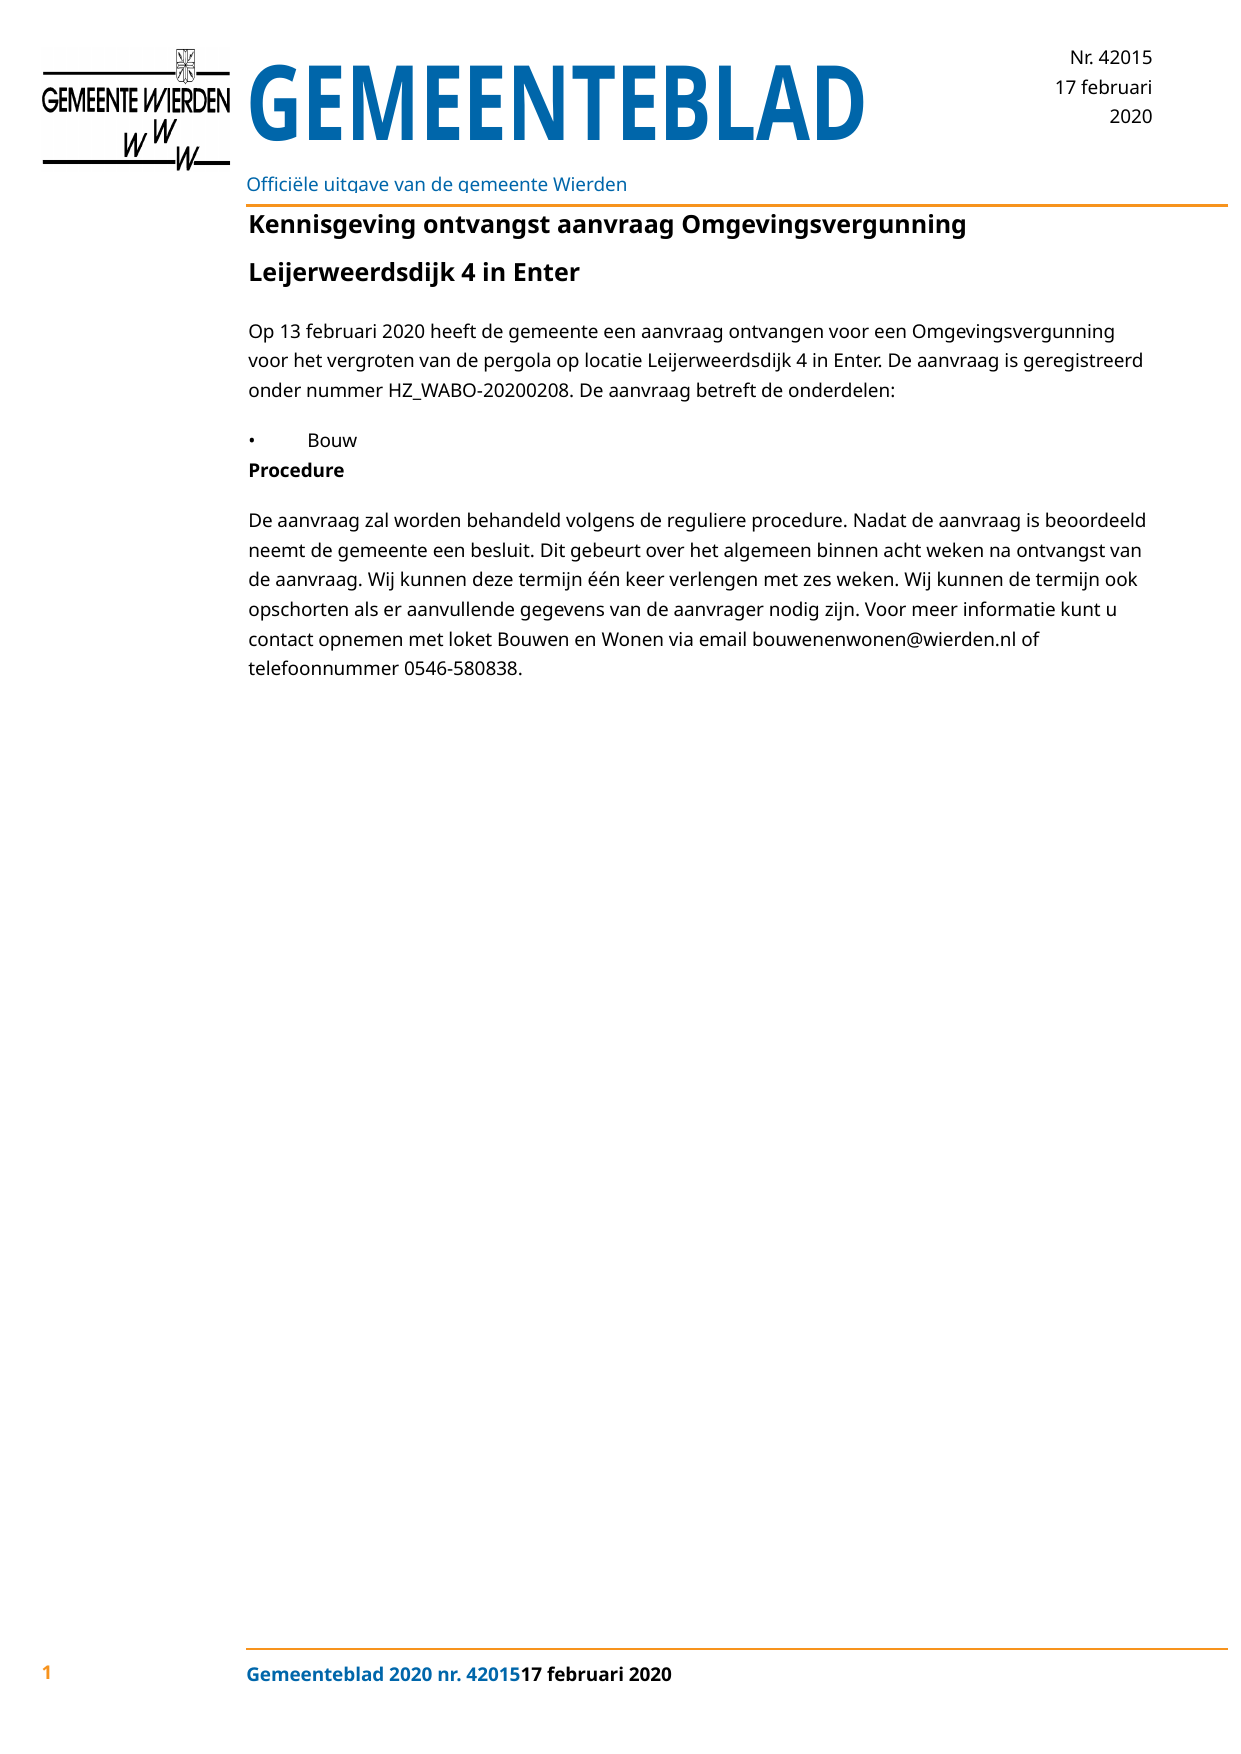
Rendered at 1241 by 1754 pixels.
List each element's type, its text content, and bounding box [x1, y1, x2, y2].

text Procedure [248, 457, 1152, 483]
text Op 13 februari 2020 heeft de gemeente een aanvraag ontvangen voor een Omgevingsvergunning voor het vergroten van de pergola op locatie Leijerweerdsdijk 4 in Enter. De aanvraag is geregistreerd onder nummer HZ_WABO-20200208. De aanvraag betreft de onderdelen: [248, 318, 1152, 403]
list Bouw [248, 427, 1152, 453]
text De aanvraag zal worden behandeld volgens de reguliere procedure. Nadat de aanvraag is beoordeeld neemt de gemeente een besluit. Dit gebeurt over het algemeen binnen acht weken na ontvangst van de aanvraag. Wij kunnen deze termijn één keer verlengen met zes weken. Wij kunnen de termijn ook opschorten als er aanvullende gegevens van de aanvrager nodig zijn. Voor meer informatie kunt u contact opnemen met loket Bouwen en Wonen via email bouwenenwonen@wierden.nl of telefoonnummer 0546-580838. [248, 507, 1152, 681]
text Kennisgeving ontvangst aanvraag Omgevingsvergunning Leijerweerdsdijk 4 in Enter [248, 207, 1152, 288]
picture [41, 47, 231, 172]
